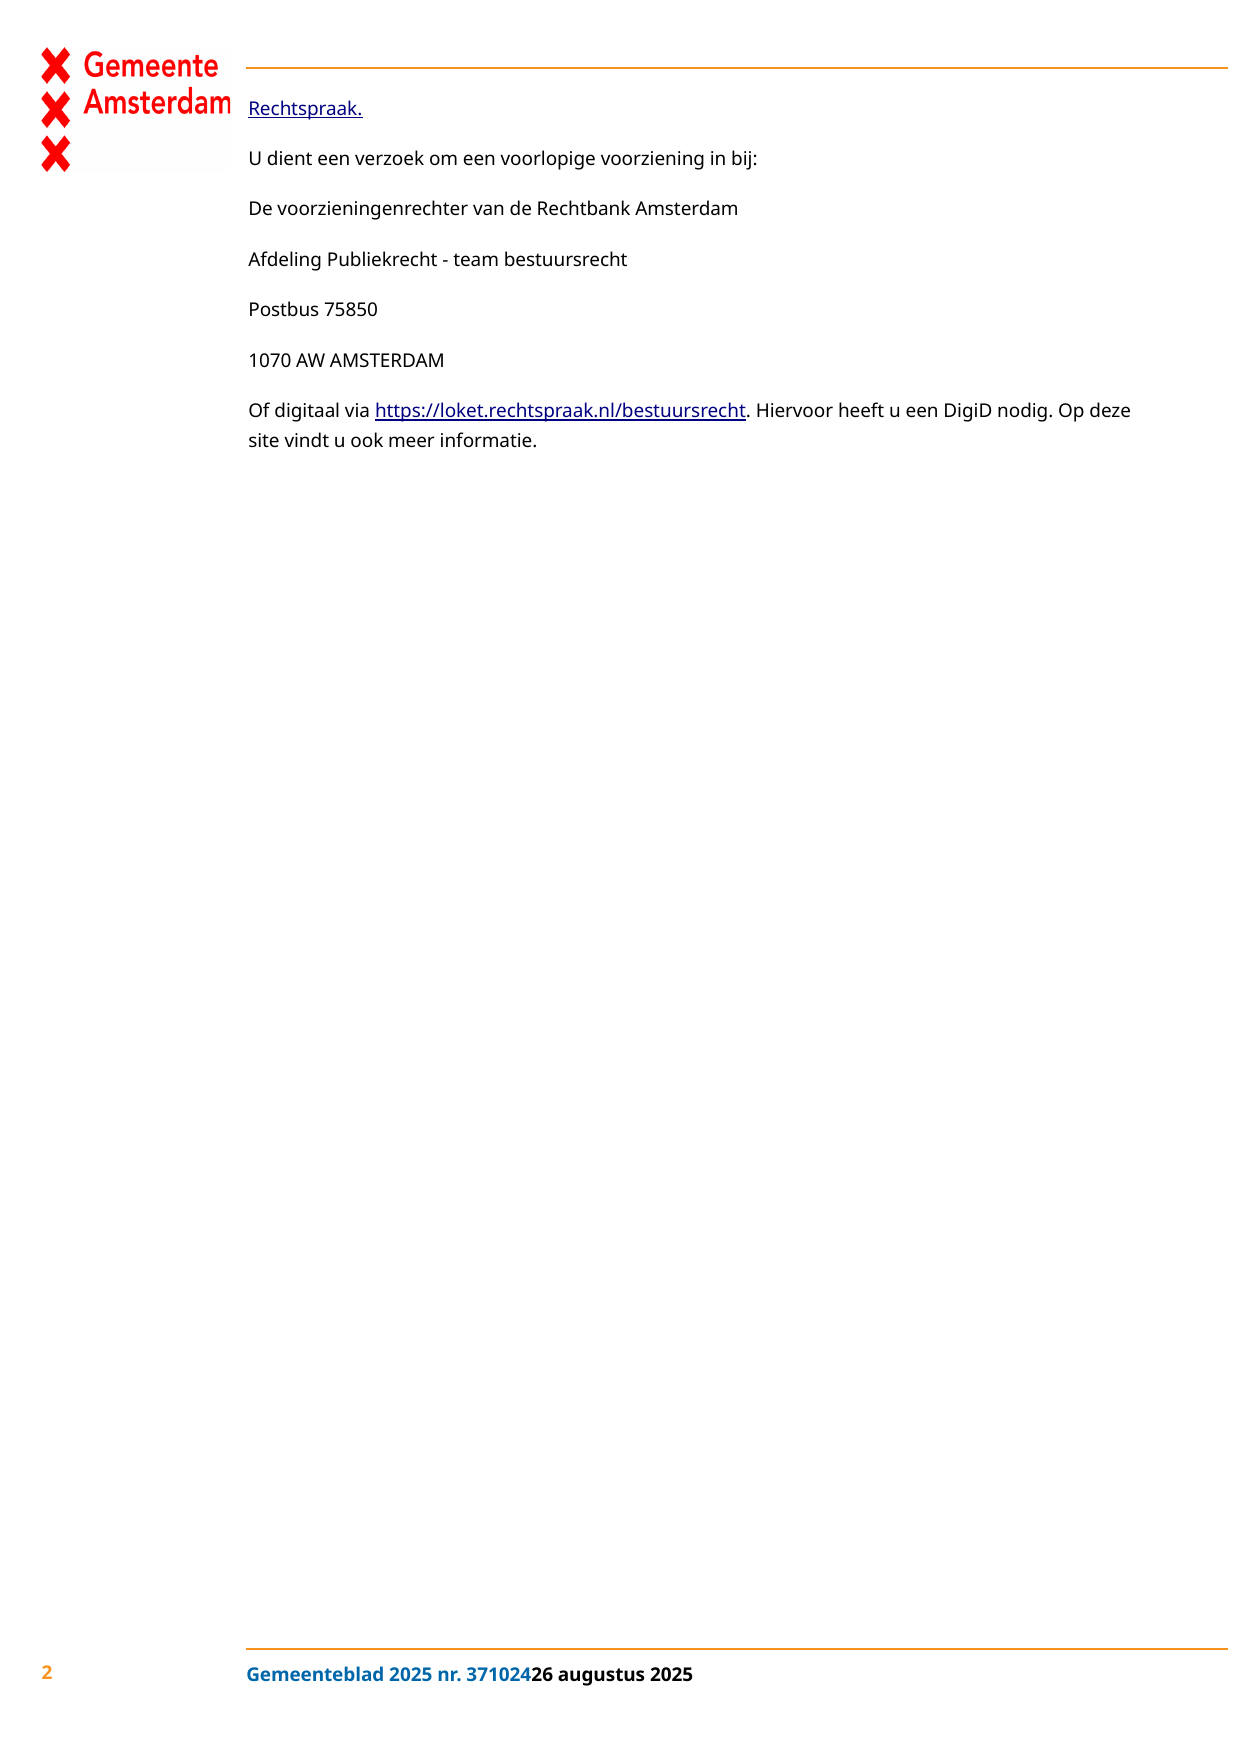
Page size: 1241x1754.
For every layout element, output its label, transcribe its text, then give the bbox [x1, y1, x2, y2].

text 1070 AW AMSTERDAM [248, 347, 1152, 373]
text De voorzieningenrechter van de Rechtbank Amsterdam [248, 196, 1152, 221]
text Of digitaal via https://loket.rechtspraak.nl/bestuursrecht. Hiervoor heeft u een DigiD nodig. Op deze site vindt u ook meer informatie. [248, 397, 1152, 453]
text Afdeling Publiekrecht - team bestuursrecht [248, 246, 1152, 272]
text Rechtspraak. [248, 95, 1152, 121]
text U dient een verzoek om een voorlopige voorziening in bij: [248, 145, 1152, 171]
picture [41, 47, 231, 172]
text Postbus 75850 [248, 296, 1152, 322]
